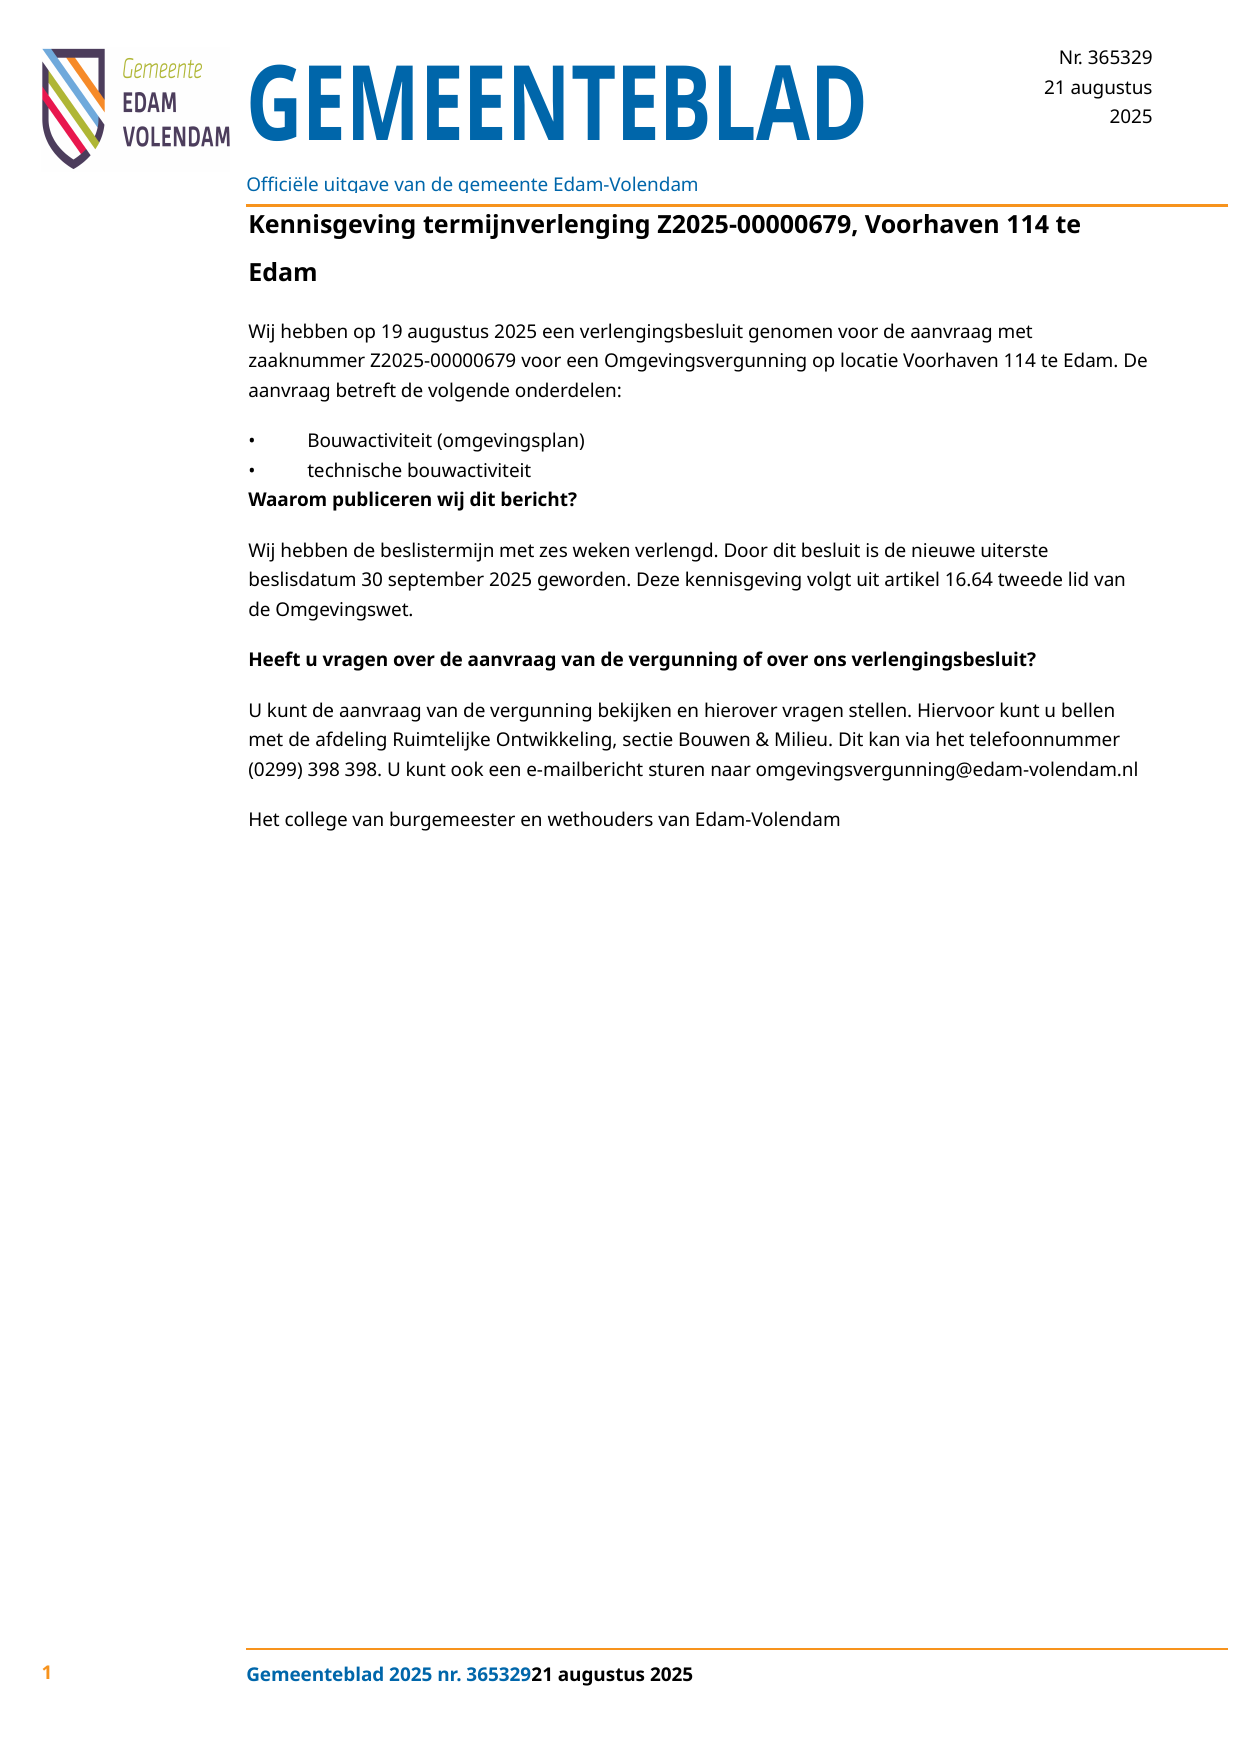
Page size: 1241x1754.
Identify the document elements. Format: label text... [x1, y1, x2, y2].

text Wij hebben de beslistermijn met zes weken verlengd. Door dit besluit is de nieuwe uiterste beslisdatum 30 september 2025 geworden. Deze kennisgeving volgt uit artikel 16.64 tweede lid van de Omgevingswet. [248, 537, 1152, 622]
text U kunt de aanvraag van de vergunning bekijken en hierover vragen stellen. Hiervoor kunt u bellen met de afdeling Ruimtelijke Ontwikkeling, sectie Bouwen & Milieu. Dit kan via het telefoonnummer (0299) 398 398. U kunt ook een e-mailbericht sturen naar omgevingsvergunning@edam-volendam.nl [248, 697, 1152, 782]
text Kennisgeving termijnverlenging Z2025-00000679, Voorhaven 114 te Edam [248, 207, 1152, 288]
text Wij hebben op 19 augustus 2025 een verlengingsbesluit genomen voor de aanvraag met zaaknummer Z2025-00000679 voor een Omgevingsvergunning op locatie Voorhaven 114 te Edam. De aanvraag betreft de volgende onderdelen: [248, 318, 1152, 403]
picture [41, 47, 231, 172]
text Heeft u vragen over de aanvraag van de vergunning of over ons verlengingsbesluit? [248, 647, 1152, 672]
list technische bouwactiviteit [248, 457, 1152, 483]
text Het college van burgemeester en wethouders van Edam-Volendam [248, 807, 1152, 832]
text Waarom publiceren wij dit bericht? [248, 487, 1152, 512]
list Bouwactiviteit (omgevingsplan) [248, 427, 1152, 453]
